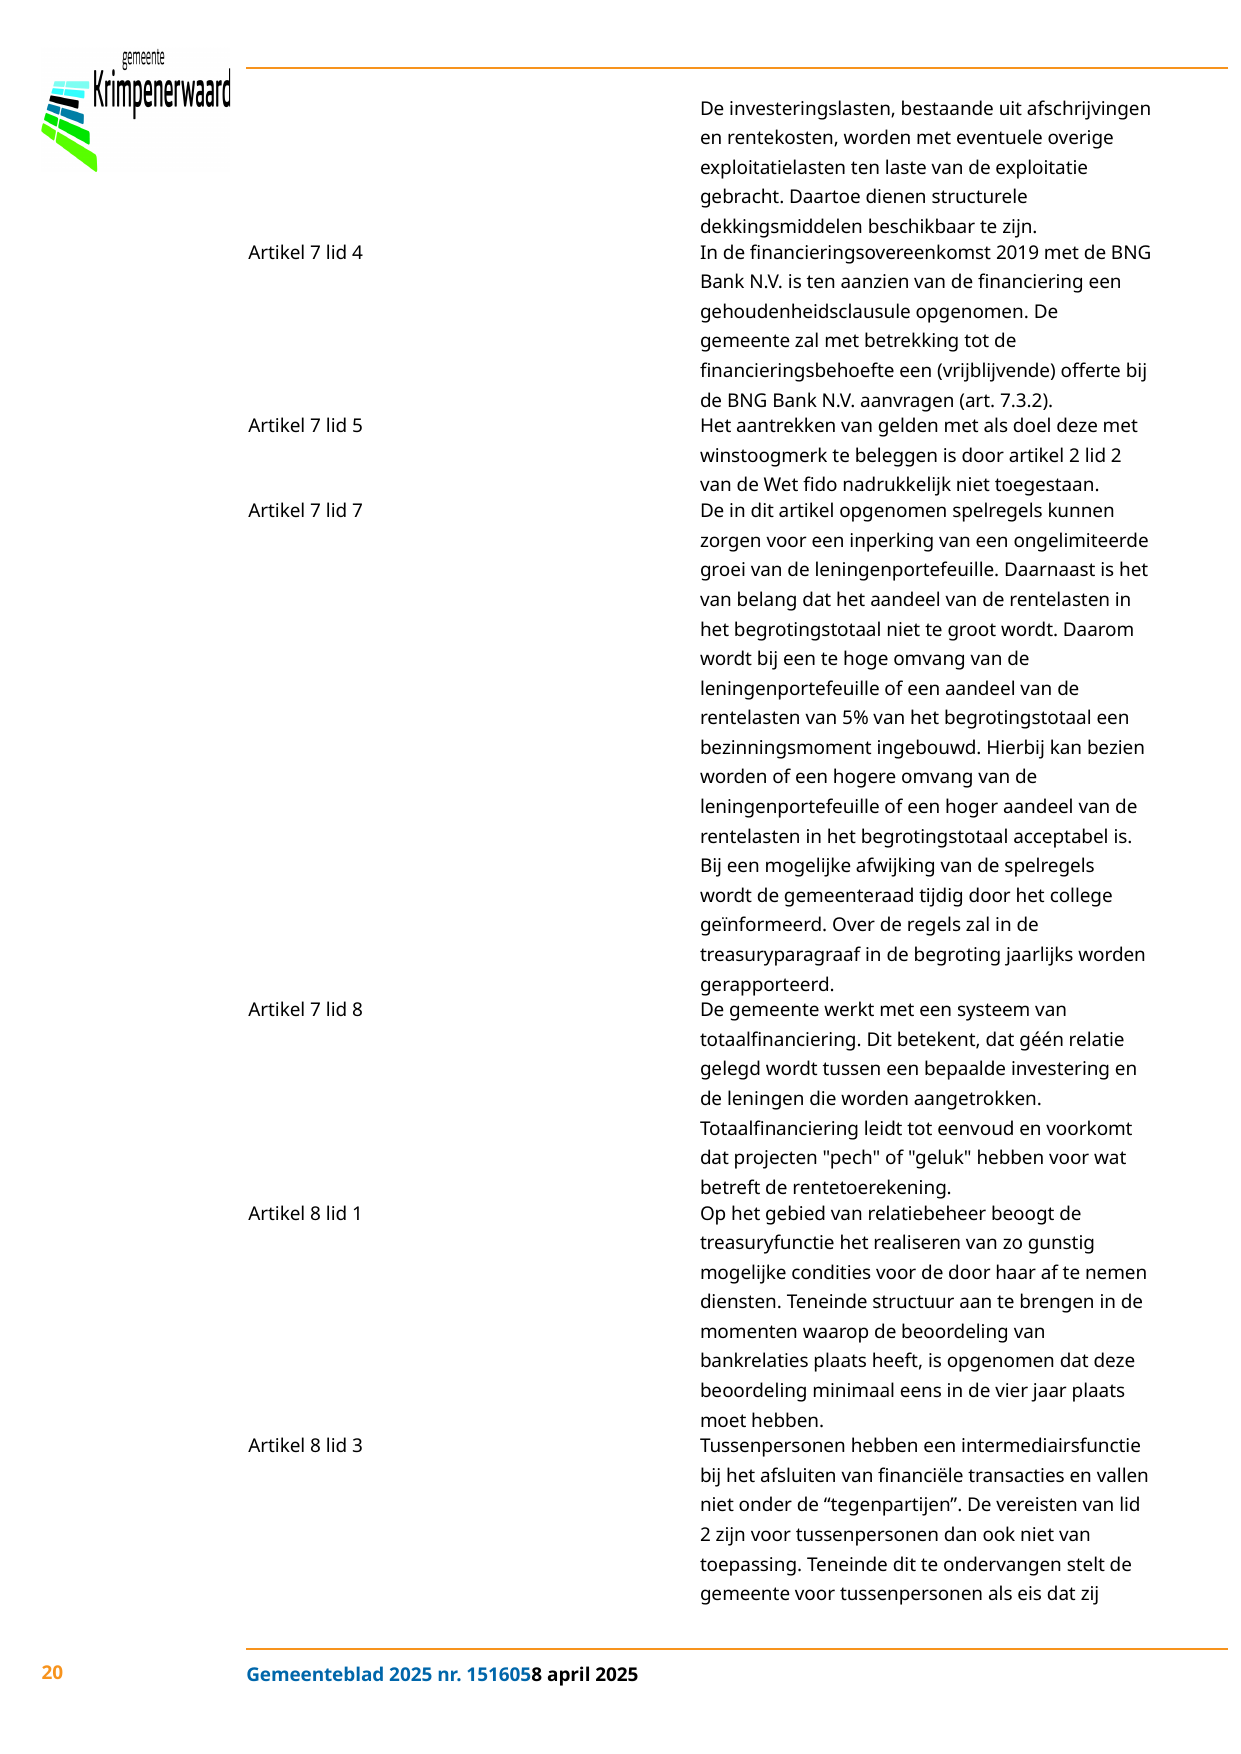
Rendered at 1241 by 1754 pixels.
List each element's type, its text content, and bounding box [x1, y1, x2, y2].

table_cell Artikel 7 lid 8 [248, 996, 700, 1200]
table_cell Het aantrekken van gelden met als doel deze met winstoogmerk te beleggen is door artikel 2 lid 2 van de Wet fido nadrukkelijk niet toegestaan. [700, 413, 1152, 497]
table_cell Artikel 8 lid 3 [248, 1433, 700, 1606]
table_cell Tussenpersonen hebben een intermediairsfunctie bij het afsluiten van financiële transacties en vallen niet onder de “tegenpartijen”. De vereisten van lid 2 zijn voor tussenpersonen dan ook niet van toepassing. Teneinde dit te ondervangen stelt de gemeente voor tussenpersonen als eis dat zij [700, 1433, 1152, 1606]
table_cell Artikel 8 lid 1 [248, 1200, 700, 1432]
table_cell Artikel 7 lid 4 [248, 239, 700, 412]
table_cell Artikel 7 lid 7 [248, 498, 700, 996]
table_cell [248, 95, 700, 239]
table_cell Artikel 7 lid 5 [248, 413, 700, 497]
table_cell De investeringslasten, bestaande uit afschrijvingen en rentekosten, worden met eventuele overige exploitatielasten ten laste van de exploitatie gebracht. Daartoe dienen structurele dekkingsmiddelen beschikbaar te zijn. [700, 95, 1152, 239]
table_cell De gemeente werkt met een systeem van totaalfinanciering. Dit betekent, dat géén relatie gelegd wordt tussen een bepaalde investering en de leningen die worden aangetrokken. Totaalfinanciering leidt tot eenvoud en voorkomt dat projecten "pech" of "geluk" hebben voor wat betreft de rentetoerekening. [700, 996, 1152, 1200]
picture [41, 47, 231, 172]
table_cell Op het gebied van relatiebeheer beoogt de treasuryfunctie het realiseren van zo gunstig mogelijke condities voor de door haar af te nemen diensten. Teneinde structuur aan te brengen in de momenten waarop de beoordeling van bankrelaties plaats heeft, is opgenomen dat deze beoordeling minimaal eens in de vier jaar plaats moet hebben. [700, 1200, 1152, 1432]
table_cell In de financieringsovereenkomst 2019 met de BNG Bank N.V. is ten aanzien van de financiering een gehoudenheidsclausule opgenomen. De gemeente zal met betrekking tot de financieringsbehoefte een (vrijblijvende) offerte bij de BNG Bank N.V. aanvragen (art. 7.3.2). [700, 239, 1152, 412]
table_cell De in dit artikel opgenomen spelregels kunnen zorgen voor een inperking van een ongelimiteerde groei van de leningenportefeuille. Daarnaast is het van belang dat het aandeel van de rentelasten in het begrotingstotaal niet te groot wordt. Daarom wordt bij een te hoge omvang van de leningenportefeuille of een aandeel van de rentelasten van 5% van het begrotingstotaal een bezinningsmoment ingebouwd. Hierbij kan bezien worden of een hogere omvang van de leningenportefeuille of een hoger aandeel van de rentelasten in het begrotingstotaal acceptabel is. Bij een mogelijke afwijking van de spelregels wordt de gemeenteraad tijdig door het college geïnformeerd. Over de regels zal in de treasuryparagraaf in de begroting jaarlijks worden gerapporteerd. [700, 498, 1152, 996]
